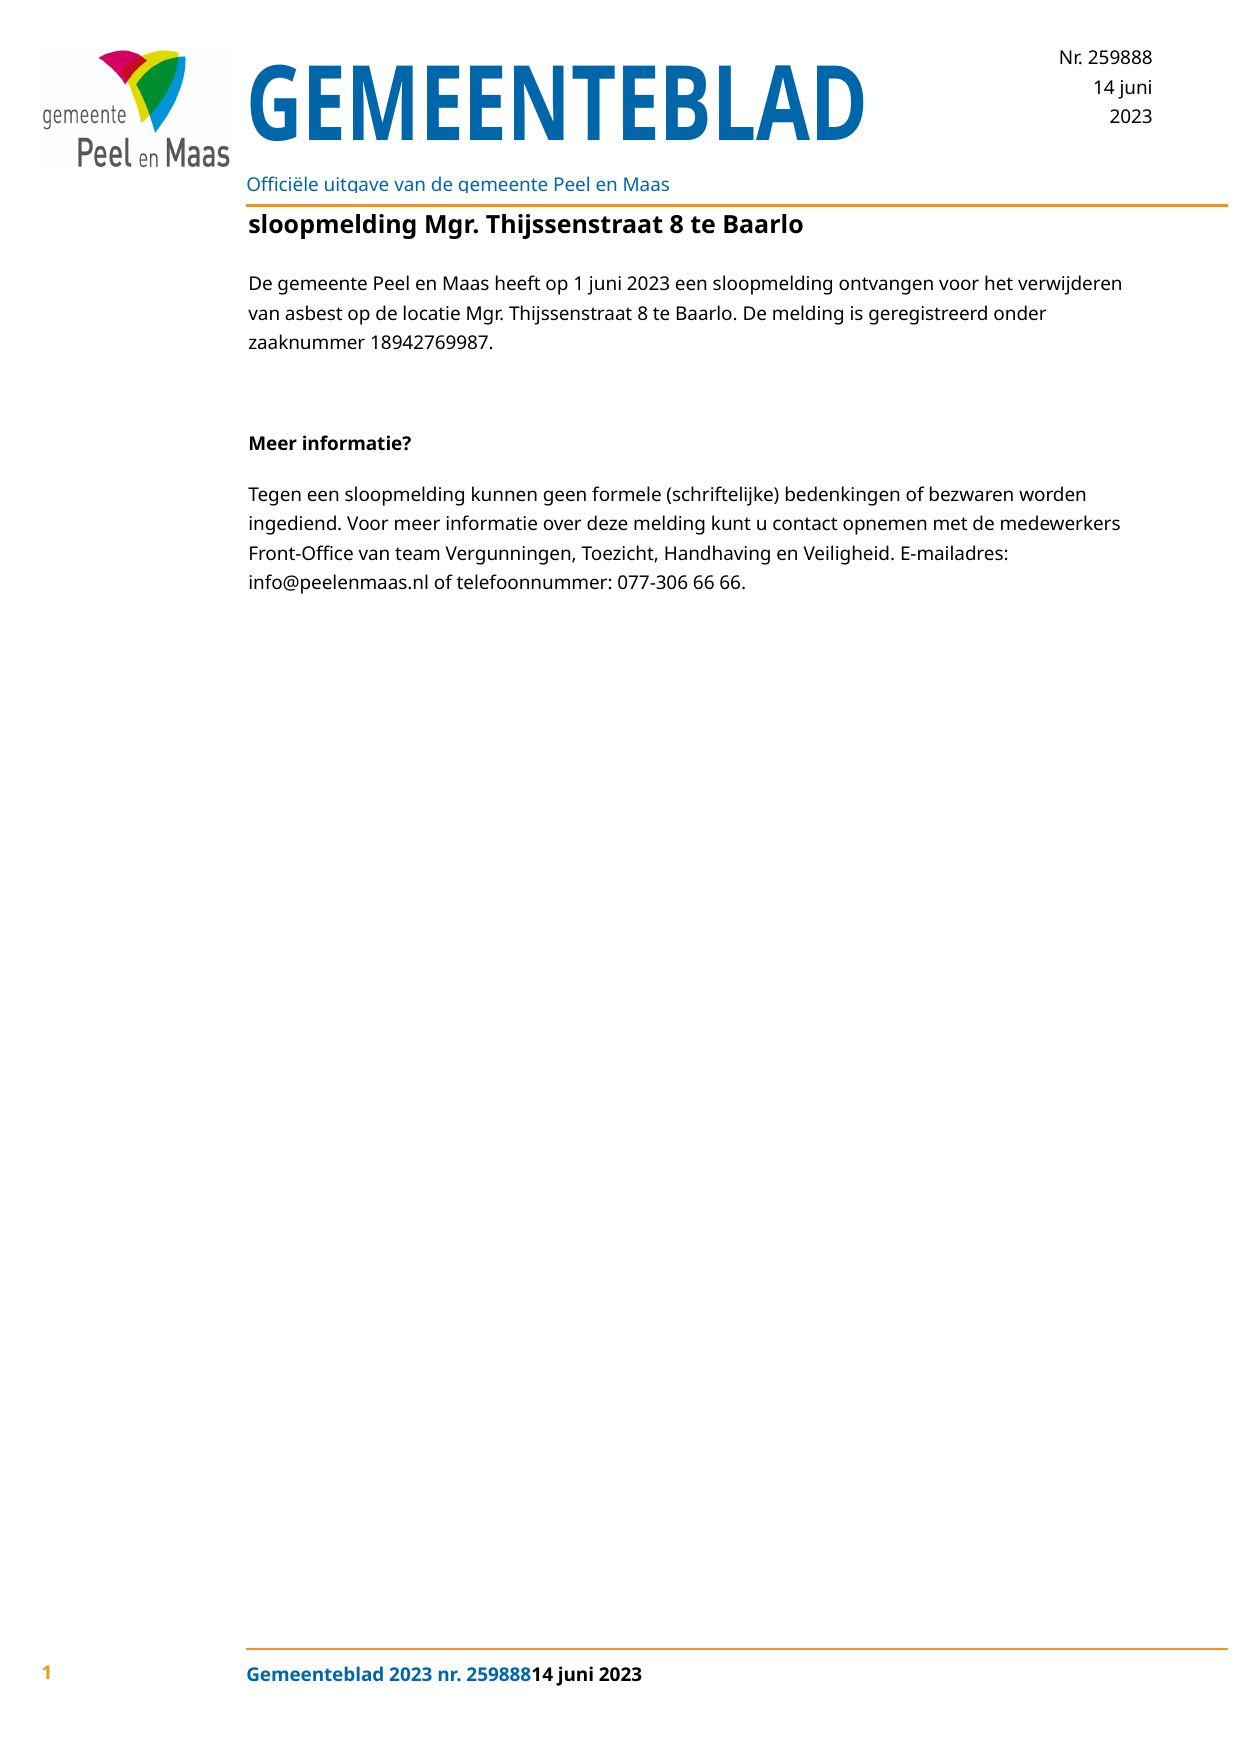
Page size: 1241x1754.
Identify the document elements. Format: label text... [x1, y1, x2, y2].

text De gemeente Peel en Maas heeft op 1 juni 2023 een sloopmelding ontvangen voor het verwijderen van asbest op de locatie Mgr. Thijssenstraat 8 te Baarlo. De melding is geregistreerd onder zaaknummer 18942769987. [248, 270, 1152, 355]
text sloopmelding Mgr. Thijssenstraat 8 te Baarlo [248, 207, 1152, 241]
text Tegen een sloopmelding kunnen geen formele (schriftelijke) bedenkingen of bezwaren worden ingediend. Voor meer informatie over deze melding kunt u contact opnemen met de medewerkers Front-Office van team Vergunningen, Toezicht, Handhaving en Veiligheid. E-mailadres: info@peelenmaas.nl of telefoonnummer: 077-306 66 66. [248, 481, 1152, 595]
picture [41, 47, 231, 172]
text Meer informatie? [248, 430, 1152, 456]
